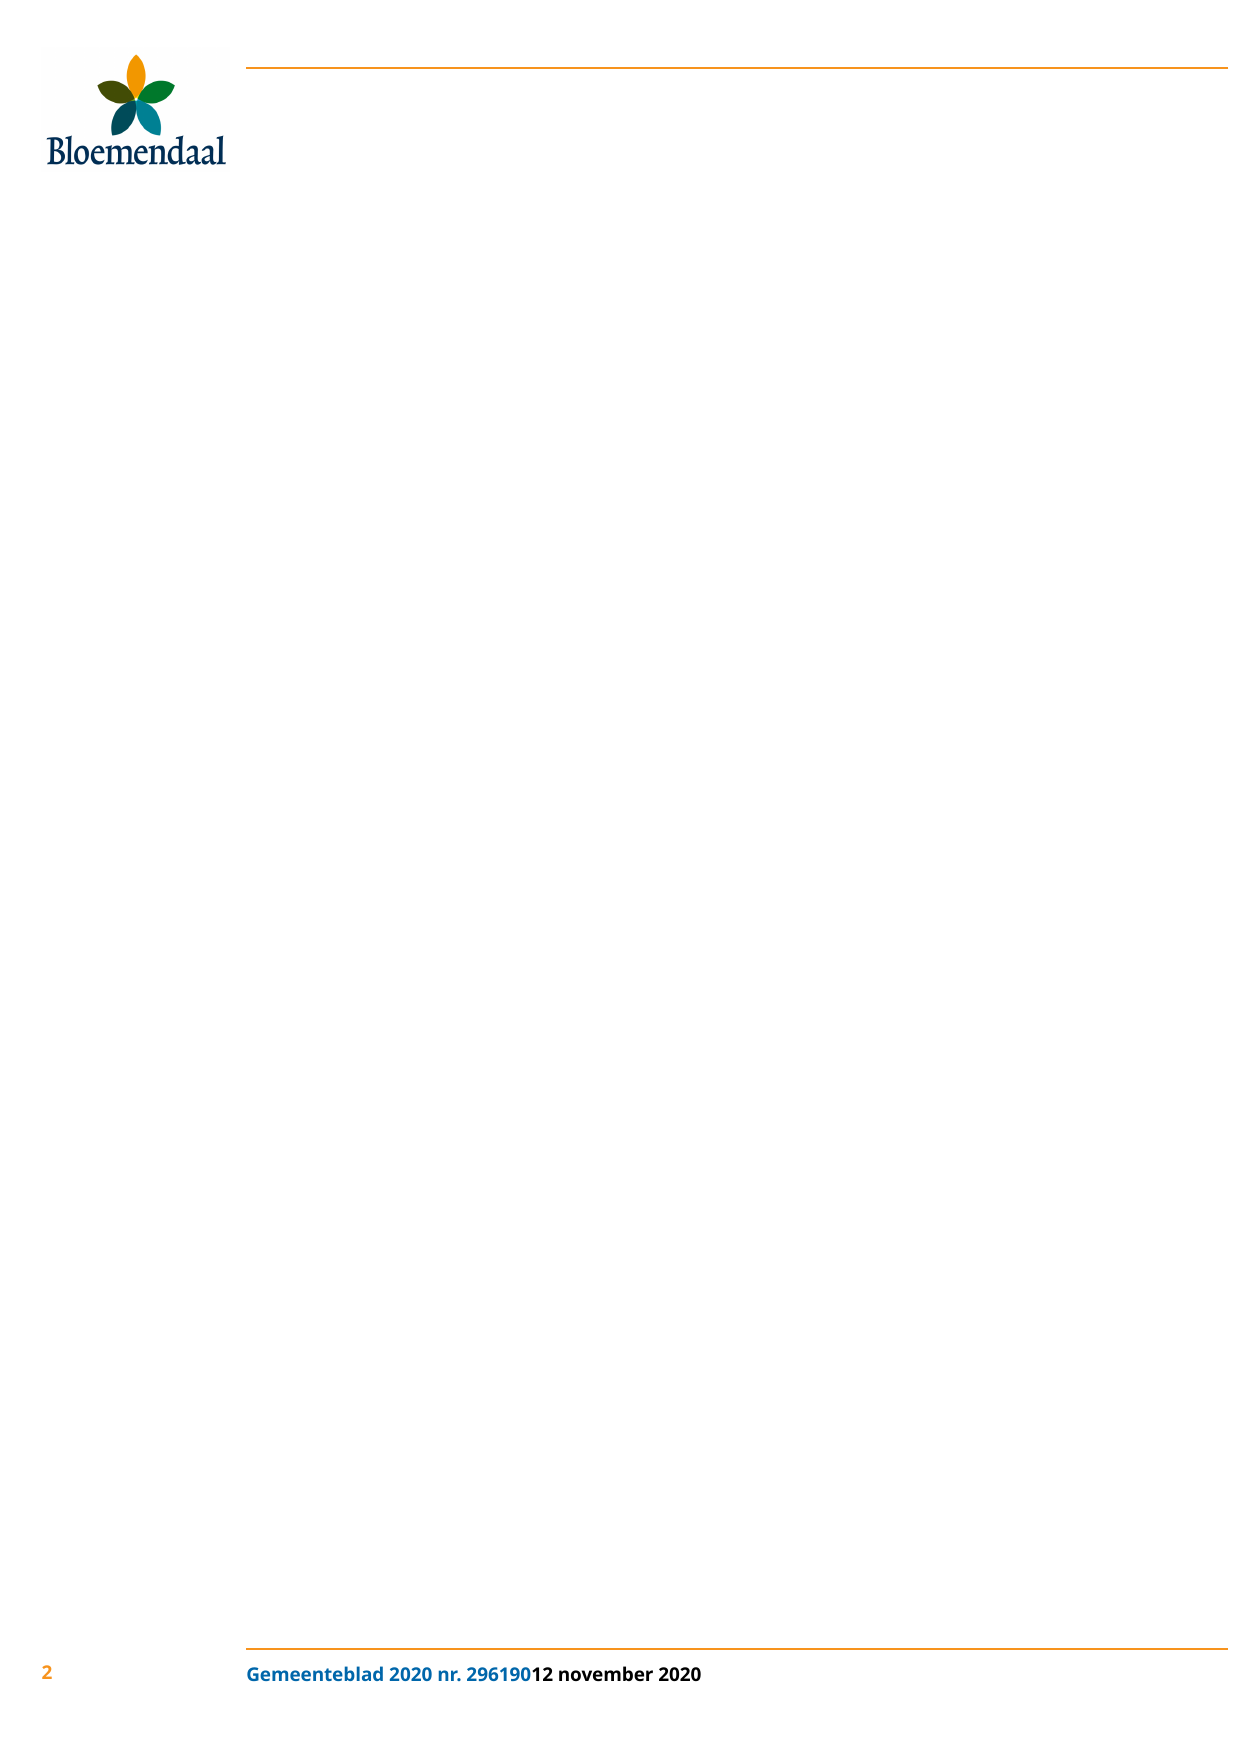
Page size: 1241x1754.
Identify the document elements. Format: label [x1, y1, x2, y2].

picture [41, 47, 231, 172]
